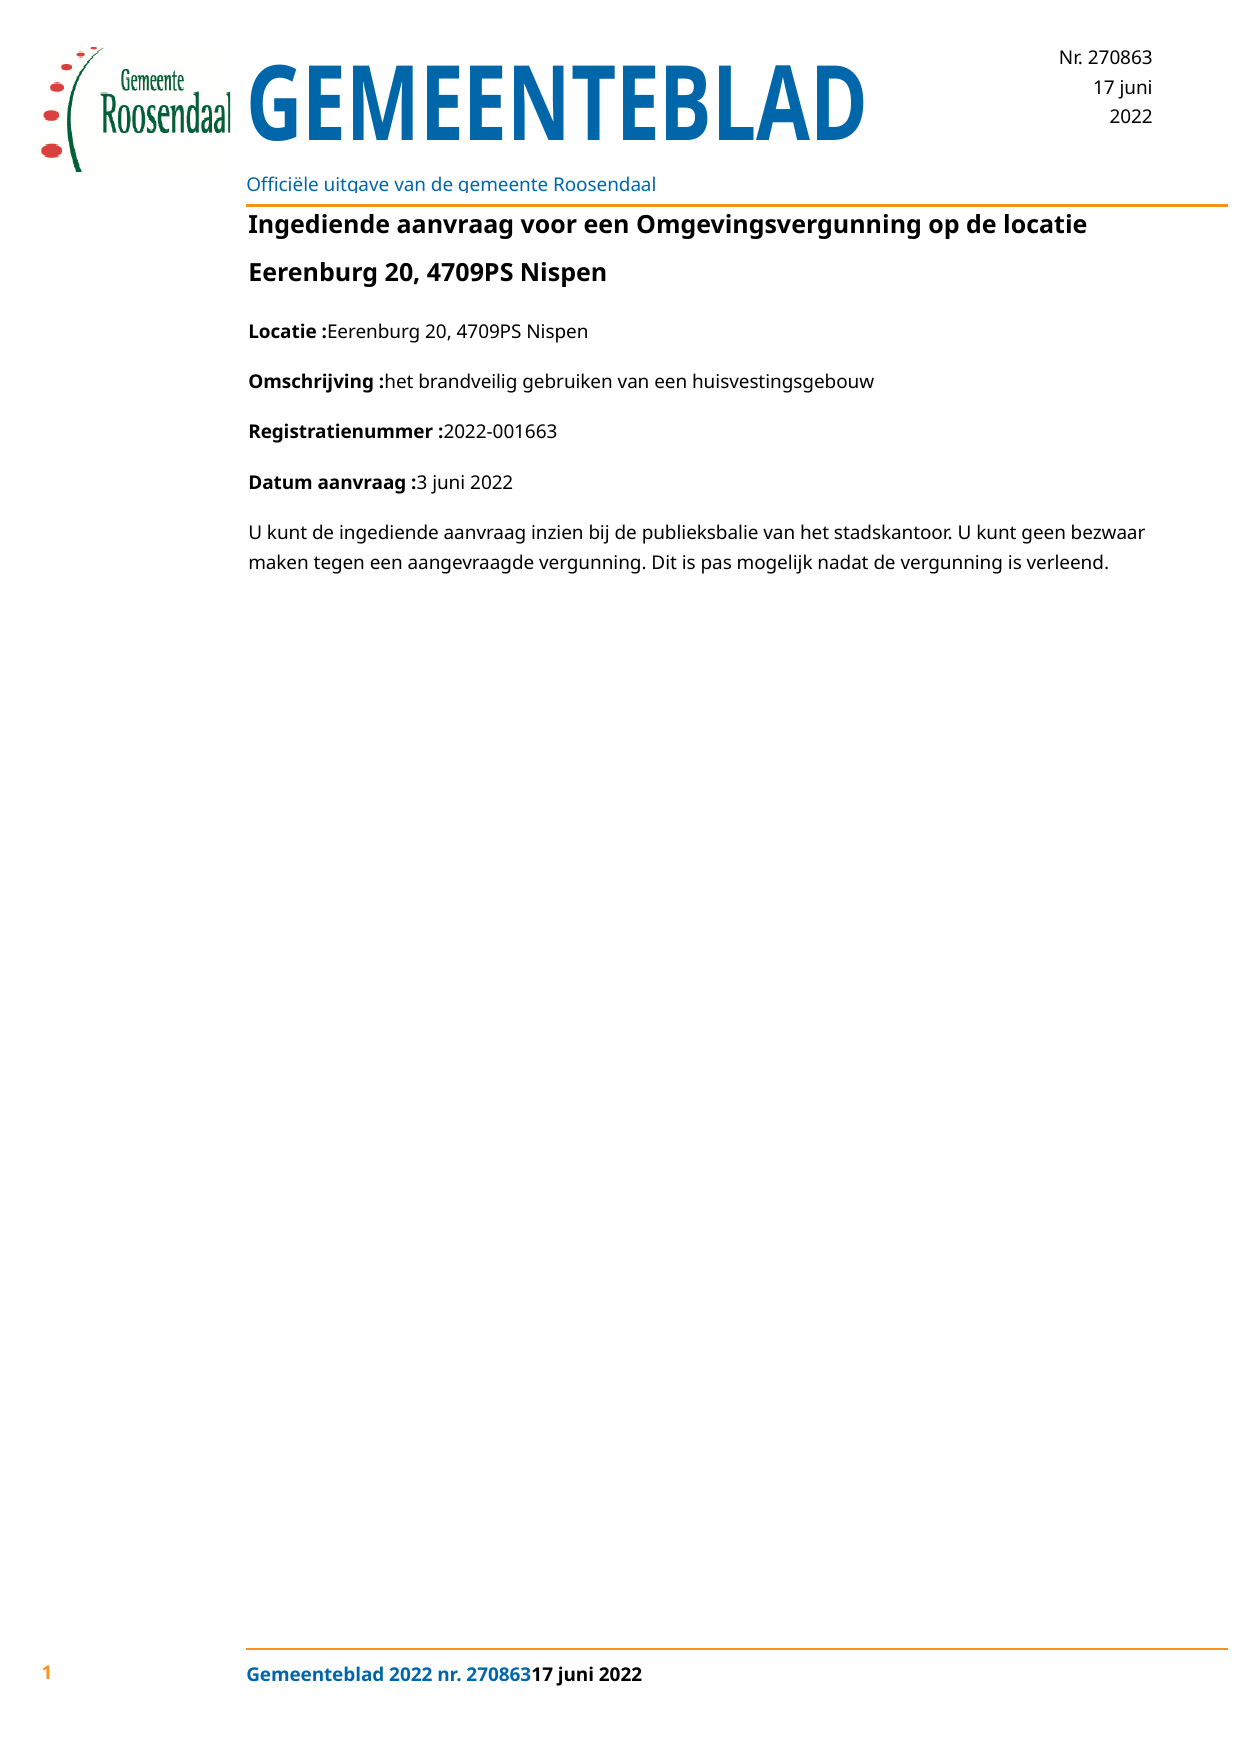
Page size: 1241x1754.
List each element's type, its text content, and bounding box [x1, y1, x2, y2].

text Registratienummer :2022-001663 [248, 419, 1152, 444]
text Datum aanvraag :3 juni 2022 [248, 469, 1152, 495]
text Ingediende aanvraag voor een Omgevingsvergunning op de locatie Eerenburg 20, 4709PS Nispen [248, 207, 1152, 288]
picture [41, 47, 231, 172]
text U kunt de ingediende aanvraag inzien bij de publieksbalie van het stadskantoor. U kunt geen bezwaar maken tegen een aangevraagde vergunning. Dit is pas mogelijk nadat de vergunning is verleend. [248, 519, 1152, 575]
text Omschrijving :het brandveilig gebruiken van een huisvestingsgebouw [248, 368, 1152, 394]
text Locatie :Eerenburg 20, 4709PS Nispen [248, 318, 1152, 344]
